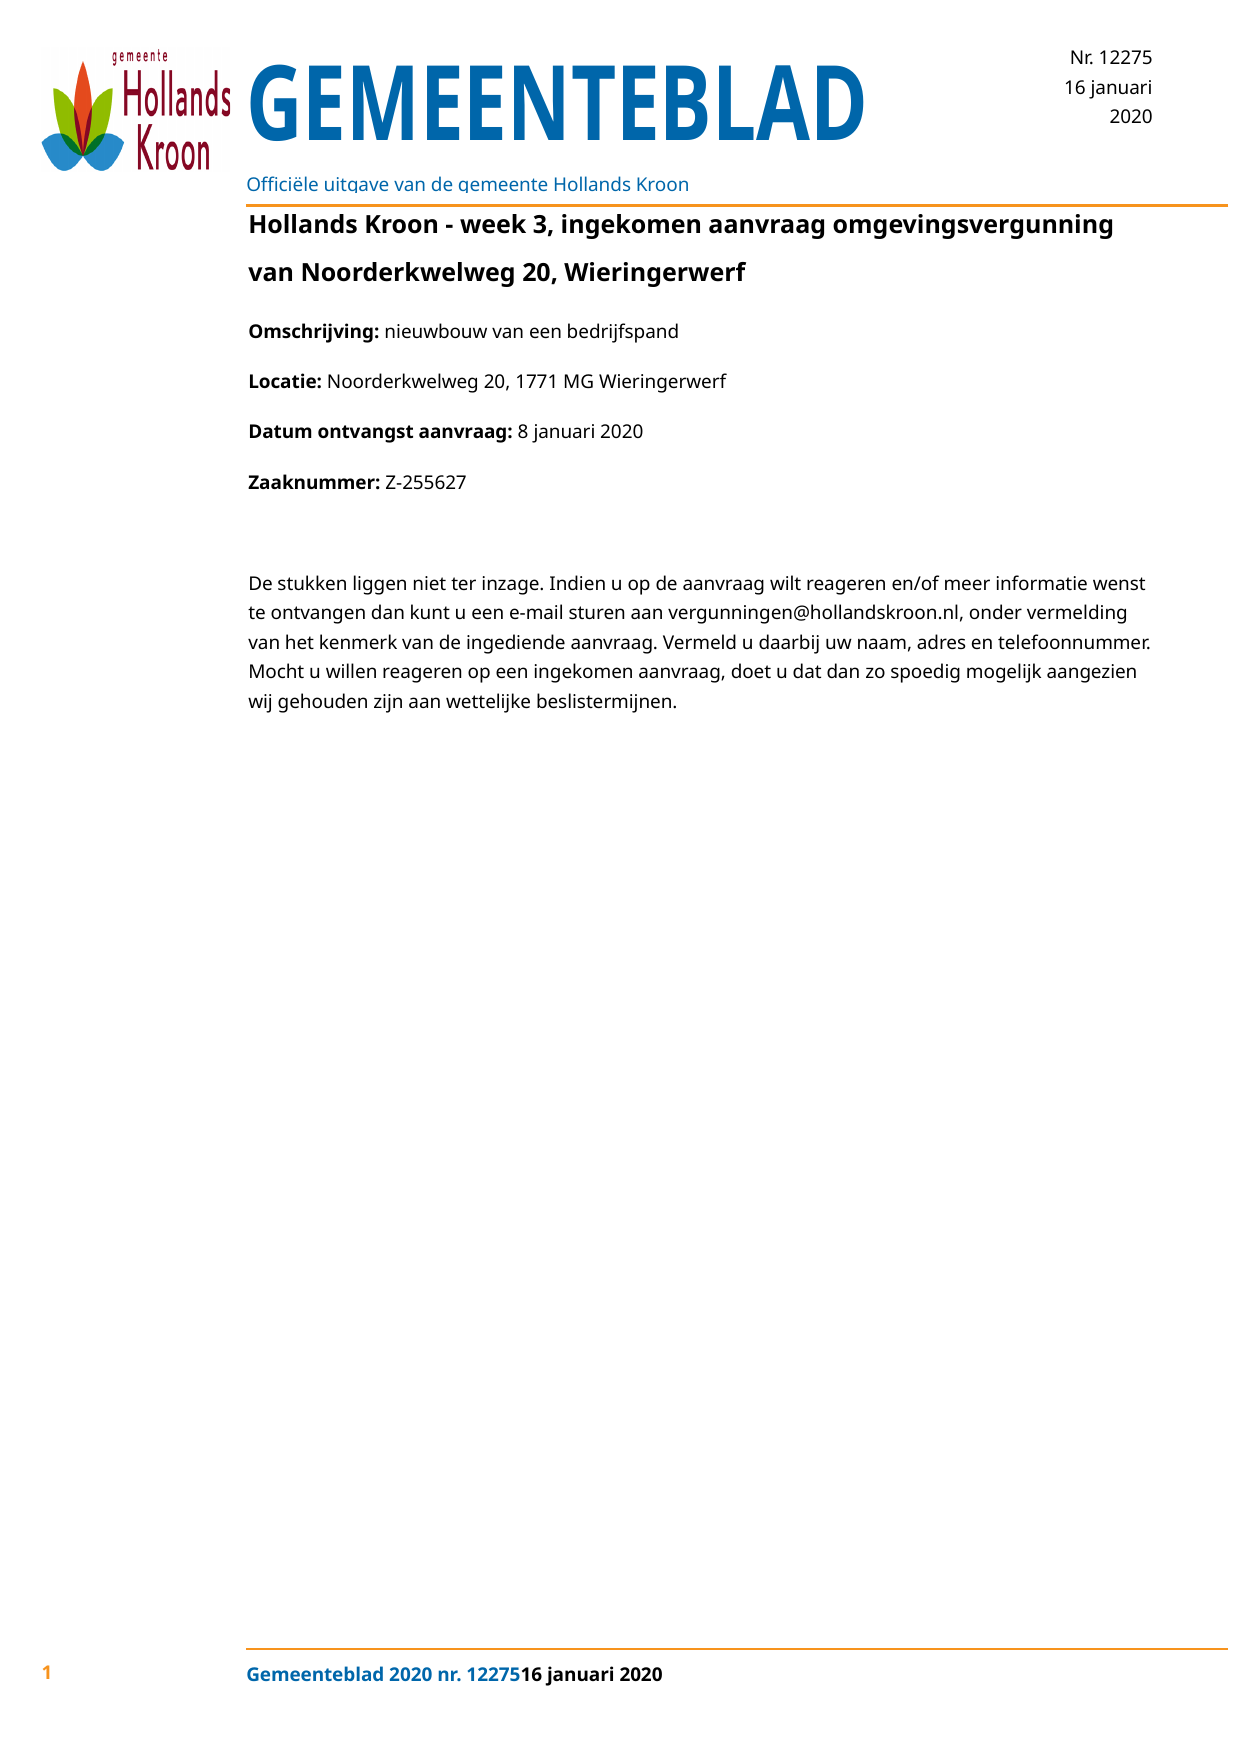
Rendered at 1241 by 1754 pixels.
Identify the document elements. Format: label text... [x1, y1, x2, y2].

text De stukken liggen niet ter inzage. Indien u op de aanvraag wilt reageren en/of meer informatie wenst te ontvangen dan kunt u een e-mail sturen aan vergunningen@hollandskroon.nl, onder vermelding van het kenmerk van de ingediende aanvraag. Vermeld u daarbij uw naam, adres en telefoonnummer. Mocht u willen reageren op een ingekomen aanvraag, doet u dat dan zo spoedig mogelijk aangezien wij gehouden zijn aan wettelijke beslistermijnen. [248, 570, 1152, 714]
text Zaaknummer: Z-255627 [248, 469, 1152, 495]
text Omschrijving: nieuwbouw van een bedrijfspand [248, 318, 1152, 344]
text Locatie: Noorderkwelweg 20, 1771 MG Wieringerwerf [248, 368, 1152, 394]
text Hollands Kroon - week 3, ingekomen aanvraag omgevingsvergunning van Noorderkwelweg 20, Wieringerwerf [248, 207, 1152, 288]
picture [41, 47, 231, 172]
text Datum ontvangst aanvraag: 8 januari 2020 [248, 419, 1152, 444]
